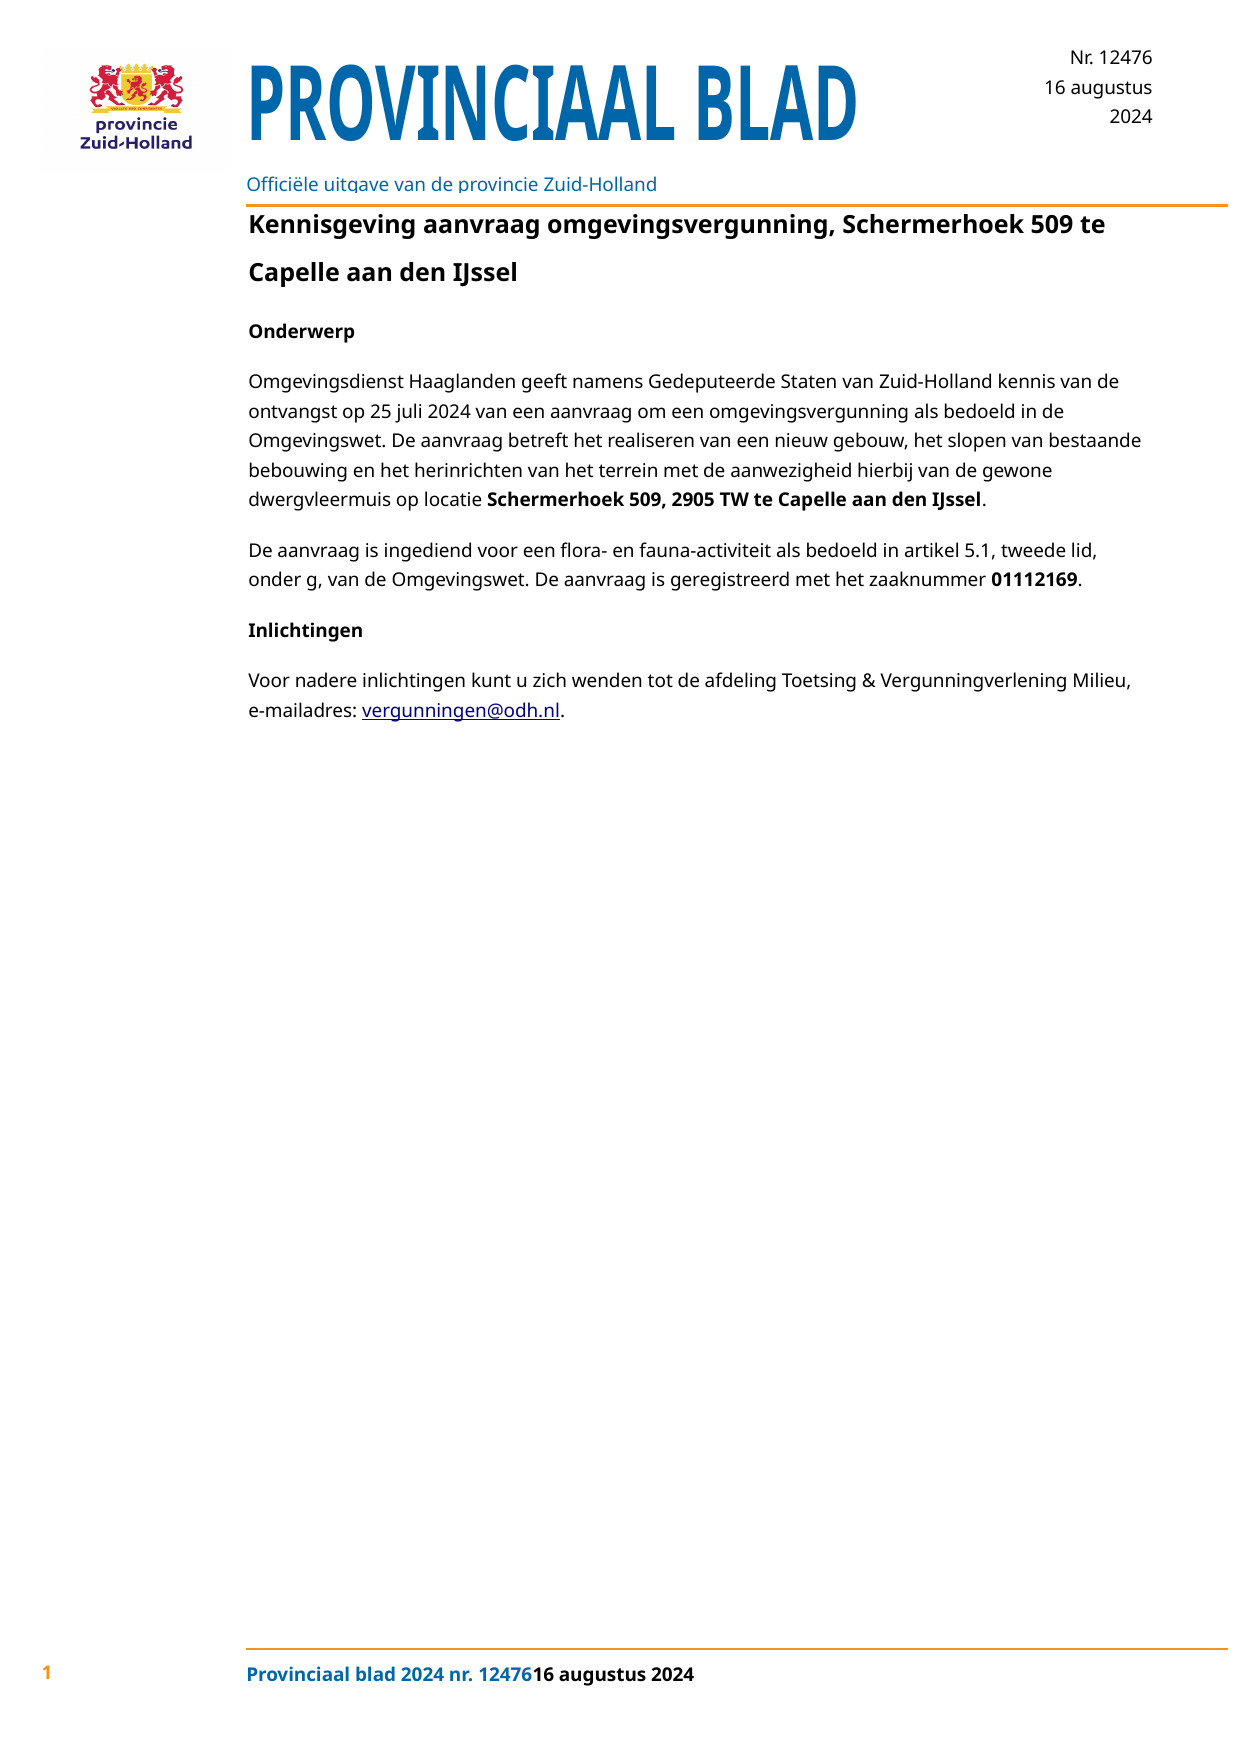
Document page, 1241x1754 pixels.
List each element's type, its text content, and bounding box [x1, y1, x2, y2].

text De aanvraag is ingediend voor een flora- en fauna-activiteit als bedoeld in artikel 5.1, tweede lid, onder g, van de Omgevingswet. De aanvraag is geregistreerd met het zaaknummer 01112169. [248, 537, 1152, 592]
picture [41, 47, 231, 172]
text Kennisgeving aanvraag omgevingsvergunning, Schermerhoek 509 te Capelle aan den IJssel [248, 207, 1152, 288]
text Omgevingsdienst Haaglanden geeft namens Gedeputeerde Staten van Zuid-Holland kennis van de ontvangst op 25 juli 2024 van een aanvraag om een omgevingsvergunning als bedoeld in de Omgevingswet. De aanvraag betreft het realiseren van een nieuw gebouw, het slopen van bestaande bebouwing en het herinrichten van het terrein met de aanwezigheid hierbij van de gewone dwergvleermuis op locatie Schermerhoek 509, 2905 TW te Capelle aan den IJssel. [248, 368, 1152, 512]
text Onderwerp [248, 318, 1152, 344]
text Inlichtingen [248, 617, 1152, 643]
text Voor nadere inlichtingen kunt u zich wenden tot de afdeling Toetsing & Vergunningverlening Milieu, e-mailadres: vergunningen@odh.nl. [248, 667, 1152, 723]
